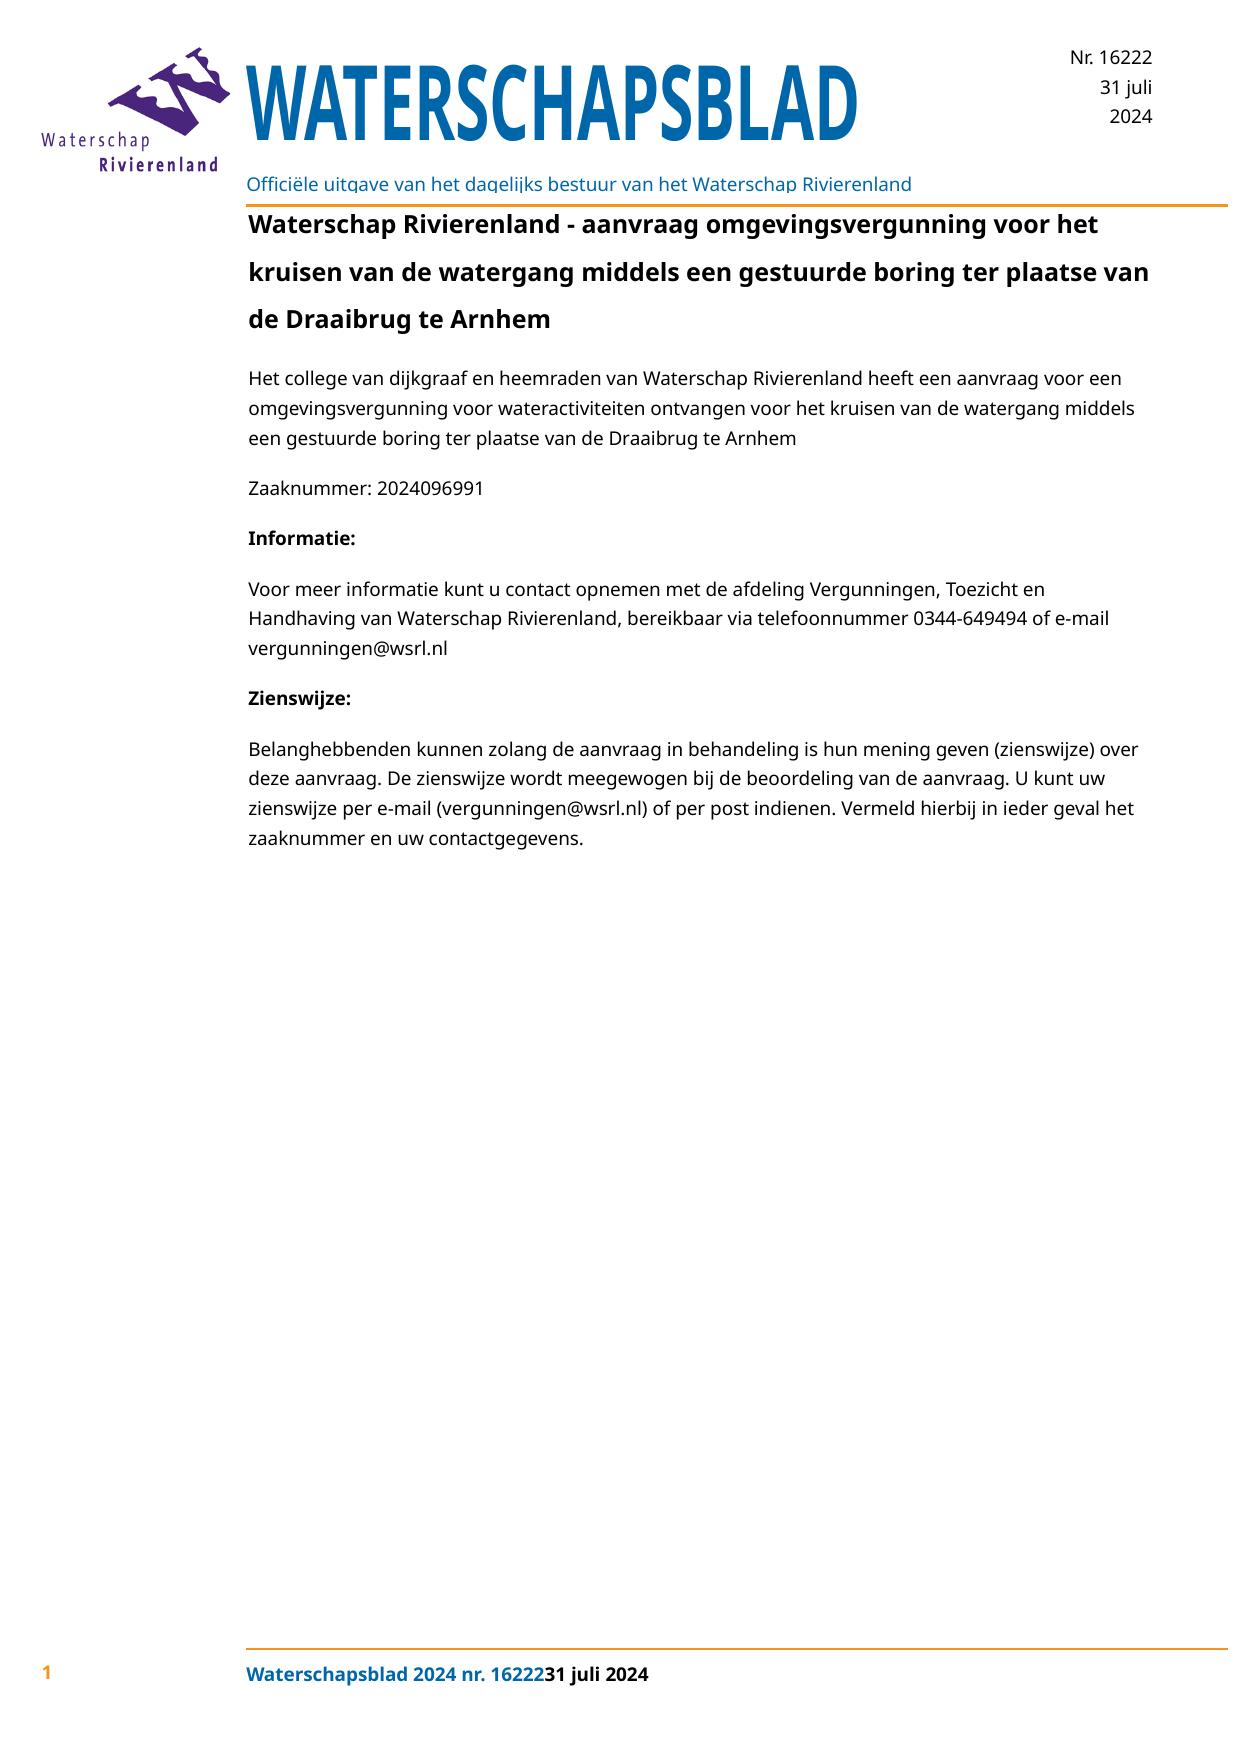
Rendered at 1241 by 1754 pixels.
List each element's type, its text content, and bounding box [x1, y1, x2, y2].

text Belanghebbenden kunnen zolang de aanvraag in behandeling is hun mening geven (zienswijze) over deze aanvraag. De zienswijze wordt meegewogen bij de beoordeling van de aanvraag. U kunt uw zienswijze per e-mail (vergunningen@wsrl.nl) of per post indienen. Vermeld hierbij in ieder geval het zaaknummer en uw contactgegevens. [248, 736, 1152, 850]
text Zienswijze: [248, 686, 1152, 711]
text Waterschap Rivierenland - aanvraag omgevingsvergunning voor het kruisen van de watergang middels een gestuurde boring ter plaatse van de Draaibrug te Arnhem [248, 207, 1152, 336]
text Zaaknummer: 2024096991 [248, 475, 1152, 501]
text Informatie: [248, 526, 1152, 551]
text Voor meer informatie kunt u contact opnemen met de afdeling Vergunningen, Toezicht en Handhaving van Waterschap Rivierenland, bereikbaar via telefoonnummer 0344-649494 of e-mail vergunningen@wsrl.nl [248, 576, 1152, 661]
text Het college van dijkgraaf en heemraden van Waterschap Rivierenland heeft een aanvraag voor een omgevingsvergunning voor wateractiviteiten ontvangen voor het kruisen van de watergang middels een gestuurde boring ter plaatse van de Draaibrug te Arnhem [248, 366, 1152, 450]
picture [41, 47, 231, 172]
